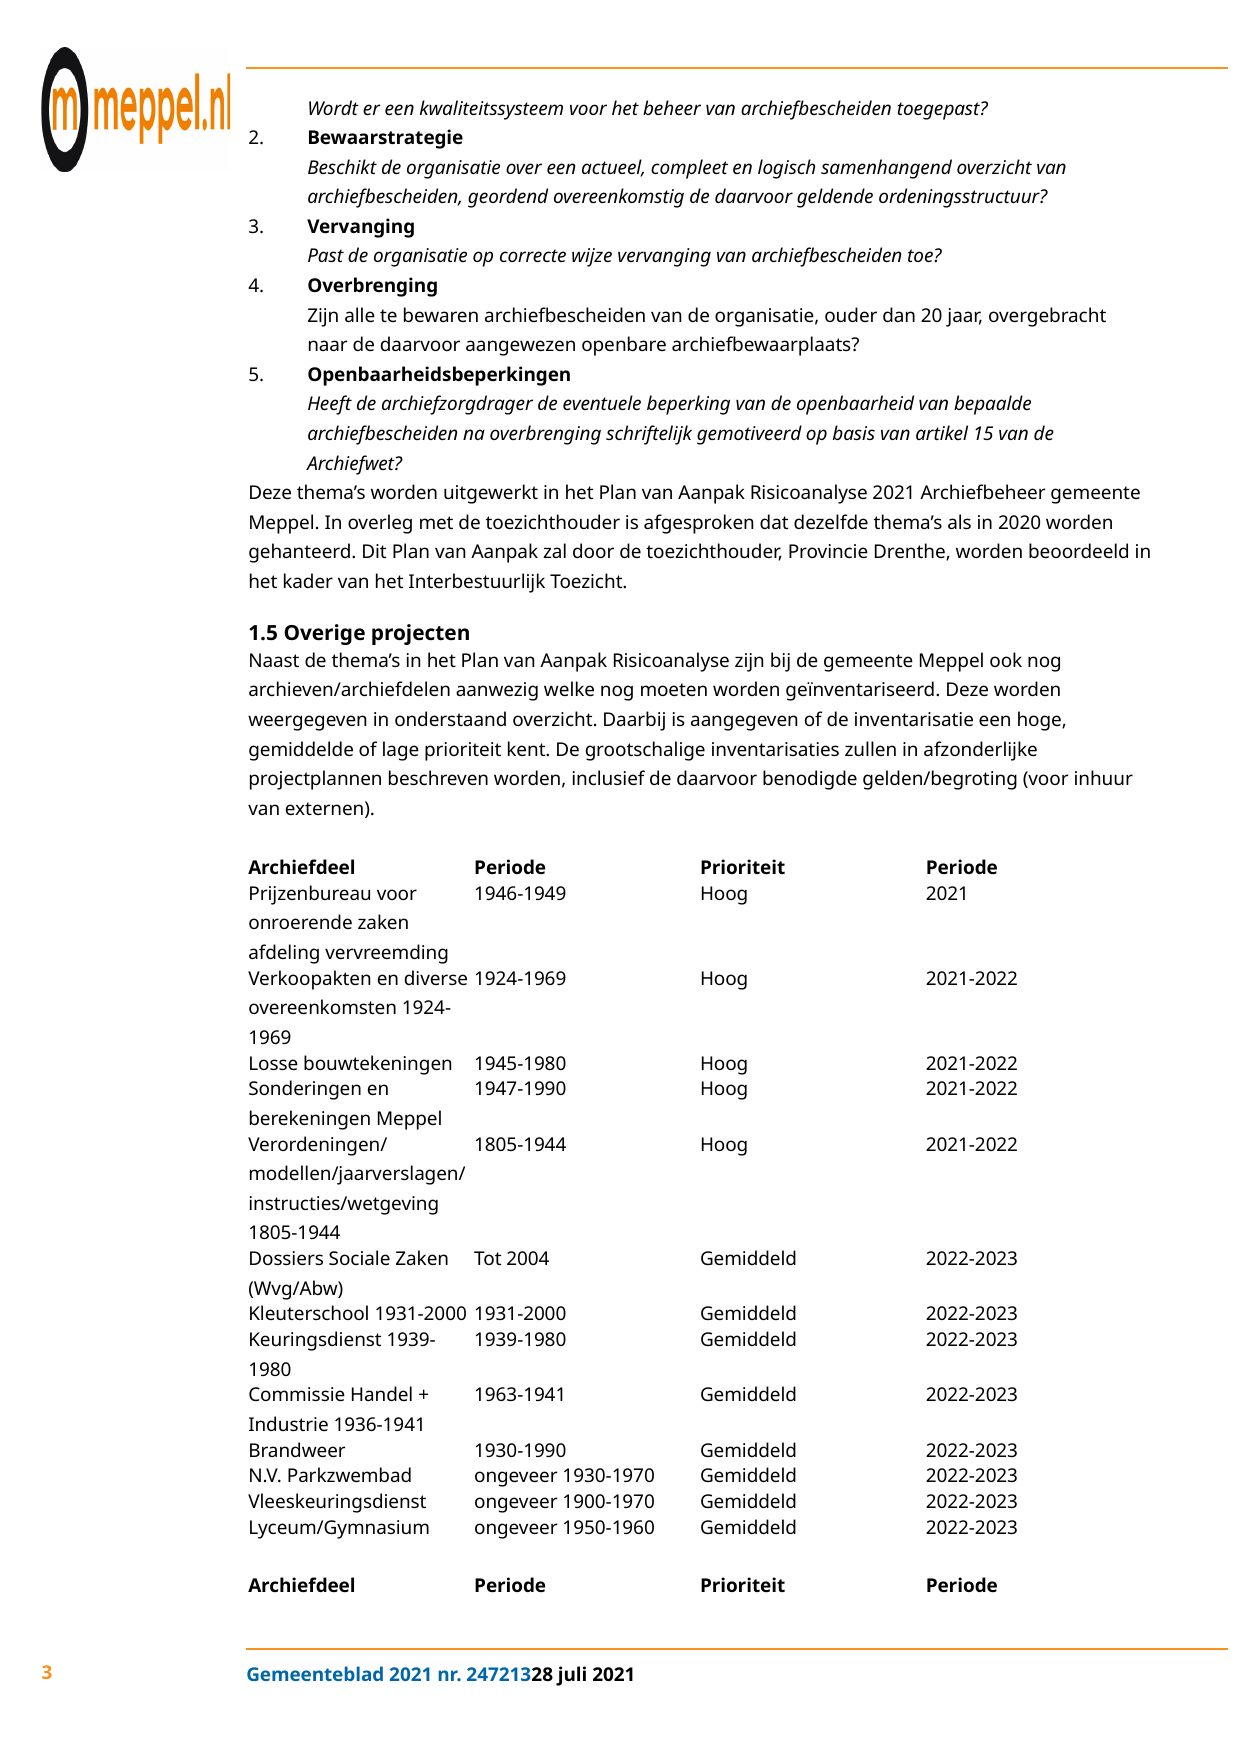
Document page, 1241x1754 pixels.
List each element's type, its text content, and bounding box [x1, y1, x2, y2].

list Wordt er een kwaliteitssysteem voor het beheer van archiefbescheiden toegepast? [248, 95, 1152, 121]
table_cell ongeveer 1900-1970 [474, 1488, 700, 1514]
table_cell 1931-2000 [474, 1301, 700, 1326]
table_cell 2022-2023 [926, 1301, 1152, 1326]
table_header Archiefdeel [248, 854, 474, 880]
table_header Archiefdeel [248, 1573, 474, 1598]
table_cell Dossiers Sociale Zaken (Wvg/Abw) [248, 1245, 474, 1301]
table_cell 1947-1990 [474, 1075, 700, 1131]
table_cell 2021-2022 [926, 965, 1152, 1050]
text 1.5 Overige projecten [248, 618, 1152, 647]
table_cell ongeveer 1930-1970 [474, 1463, 700, 1488]
table_header Periode [926, 1573, 1152, 1598]
table_header Prioriteit [700, 1573, 926, 1598]
table_cell Sonderingen en berekeningen Meppel [248, 1075, 474, 1131]
list Heeft de archiefzorgdrager de eventuele beperking van de openbaarheid van bepaalde archiefbescheiden na overbrenging schriftelijk gemotiveerd op basis van artikel 15 van de Archiefwet? [248, 391, 1152, 476]
table_cell Kleuterschool 1931-2000 [248, 1301, 474, 1326]
table_cell Gemiddeld [700, 1514, 926, 1540]
table_cell Hoog [700, 965, 926, 1050]
list Openbaarheidsbeperkingen [248, 361, 1152, 387]
table_cell 2021 [926, 880, 1152, 965]
table_cell Gemiddeld [700, 1382, 926, 1437]
text Naast de thema’s in het Plan van Aanpak Risicoanalyse zijn bij de gemeente Meppel ook nog archieven/archiefdelen aanwezig welke nog moeten worden geïnventariseerd. Deze worden weergegeven in onderstaand overzicht. Daarbij is aangegeven of de inventarisatie een hoge, gemiddelde of lage prioriteit kent. De grootschalige inventarisaties zullen in afzonderlijke projectplannen beschreven worden, inclusief de daarvoor benodigde gelden/begroting (voor inhuur van externen). [248, 647, 1152, 821]
list Vervanging [248, 213, 1152, 239]
list Past de organisatie op correcte wijze vervanging van archiefbescheiden toe? [248, 243, 1152, 268]
table_header Periode [926, 854, 1152, 880]
table_cell 1805-1944 [474, 1131, 700, 1245]
table_cell Gemiddeld [700, 1245, 926, 1301]
list Zijn alle te bewaren archiefbescheiden van de organisatie, ouder dan 20 jaar, overgebracht naar de daarvoor aangewezen openbare archiefbewaarplaats? [248, 302, 1152, 357]
table_cell 2021-2022 [926, 1075, 1152, 1131]
table_cell Vleeskeuringsdienst [248, 1488, 474, 1514]
table_cell 2021-2022 [926, 1050, 1152, 1075]
table_cell 2022-2023 [926, 1463, 1152, 1488]
picture [41, 47, 231, 172]
list Bewaarstrategie [248, 124, 1152, 150]
table_cell 2022-2023 [926, 1245, 1152, 1301]
table_cell 2022-2023 [926, 1437, 1152, 1463]
table_cell Hoog [700, 1075, 926, 1131]
table_cell Lyceum/Gymnasium [248, 1514, 474, 1540]
table_header Periode [474, 854, 700, 880]
table_cell Hoog [700, 880, 926, 965]
text Deze thema’s worden uitgewerkt in het Plan van Aanpak Risicoanalyse 2021 Archiefbeheer gemeente Meppel. In overleg met de toezichthouder is afgesproken dat dezelfde thema’s als in 2020 worden gehanteerd. Dit Plan van Aanpak zal door de toezichthouder, Provincie Drenthe, worden beoordeeld in het kader van het Interbestuurlijk Toezicht. [248, 479, 1152, 594]
table_cell 2022-2023 [926, 1514, 1152, 1540]
table_cell N.V. Parkzwembad [248, 1463, 474, 1488]
table_cell Gemiddeld [700, 1437, 926, 1463]
table_cell Hoog [700, 1131, 926, 1245]
table_cell Commissie Handel + Industrie 1936-1941 [248, 1382, 474, 1437]
table_cell 1963-1941 [474, 1382, 700, 1437]
table_cell Hoog [700, 1050, 926, 1075]
table_cell 1946-1949 [474, 880, 700, 965]
table_cell 2022-2023 [926, 1488, 1152, 1514]
table_cell Tot 2004 [474, 1245, 700, 1301]
table_cell 2022-2023 [926, 1382, 1152, 1437]
table_cell Prijzenbureau voor onroerende zaken afdeling vervreemding [248, 880, 474, 965]
table_cell Keuringsdienst 1939-1980 [248, 1326, 474, 1382]
table_cell 2022-2023 [926, 1326, 1152, 1382]
table_header Prioriteit [700, 854, 926, 880]
table_cell Brandweer [248, 1437, 474, 1463]
table_cell 2021-2022 [926, 1131, 1152, 1245]
table_cell ongeveer 1950-1960 [474, 1514, 700, 1540]
table_cell 1924-1969 [474, 965, 700, 1050]
table_cell Gemiddeld [700, 1488, 926, 1514]
table_cell Gemiddeld [700, 1463, 926, 1488]
table_cell 1930-1990 [474, 1437, 700, 1463]
list Beschikt de organisatie over een actueel, compleet en logisch samenhangend overzicht van archiefbescheiden, geordend overeenkomstig de daarvoor geldende ordeningsstructuur? [248, 154, 1152, 209]
list Overbrenging [248, 272, 1152, 298]
table_cell Verordeningen/modellen/jaarverslagen/ instructies/wetgeving 1805-1944 [248, 1131, 474, 1245]
table_cell Losse bouwtekeningen [248, 1050, 474, 1075]
table_cell Gemiddeld [700, 1301, 926, 1326]
table_cell 1939-1980 [474, 1326, 700, 1382]
table_cell Gemiddeld [700, 1326, 926, 1382]
table_cell Verkoopakten en diverse overeenkomsten 1924-1969 [248, 965, 474, 1050]
table_header Periode [474, 1573, 700, 1598]
table_cell 1945-1980 [474, 1050, 700, 1075]
